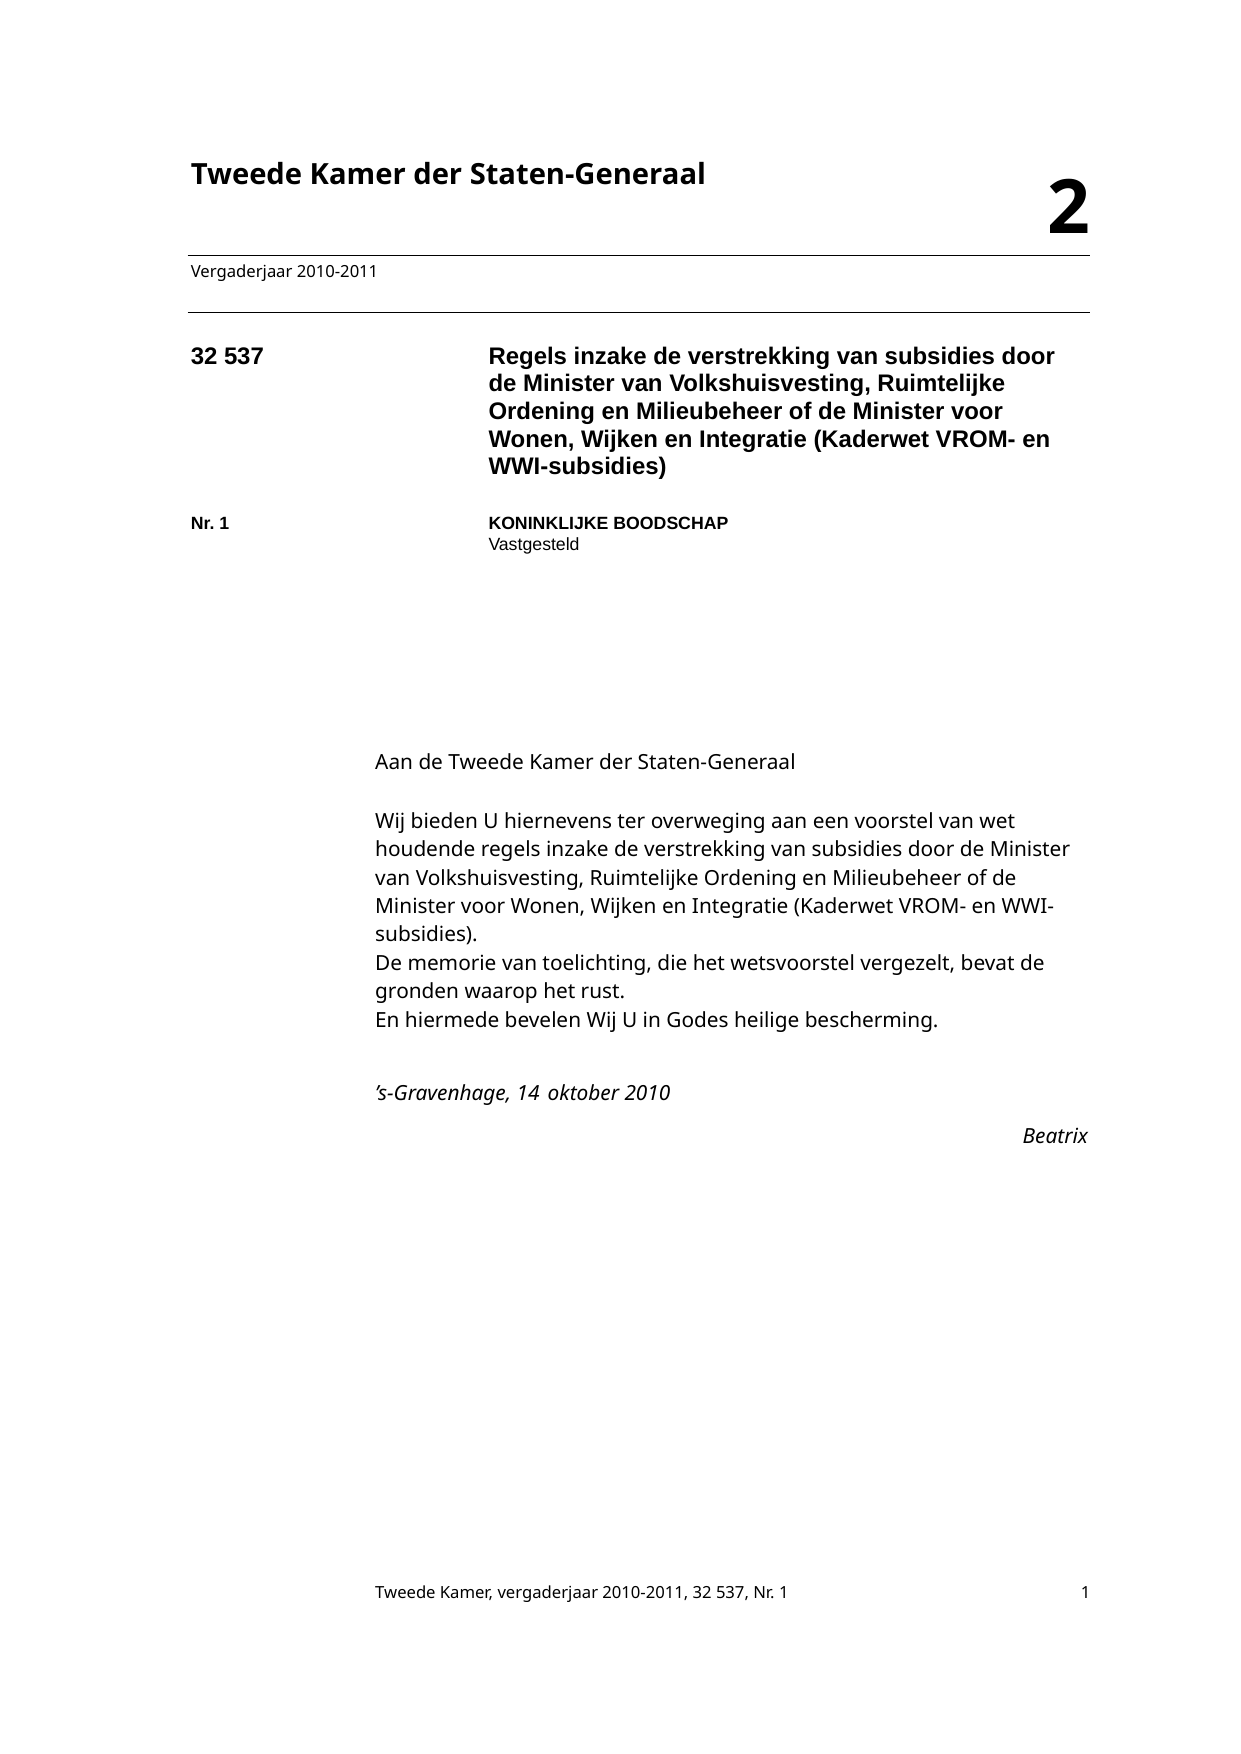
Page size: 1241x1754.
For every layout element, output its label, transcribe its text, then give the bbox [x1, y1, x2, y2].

table_cell KONINKLIJKE BOODSCHAP Vastgesteld [485, 510, 1090, 629]
table_cell 32 537 [188, 339, 485, 510]
text Wij bieden U hiernevens ter overweging aan een voorstel van wet houdende regels inzake de verstrekking van subsidies door de Minister van Volkshuisvesting, Ruimtelijke Ordening en Milieubeheer of de Minister voor Wonen, Wijken en Integratie (Kaderwet VROM- en WWI-subsidies). [375, 806, 1090, 948]
text De memorie van toelichting, die het wetsvoorstel vergezelt, bevat de gronden waarop het rust. [375, 948, 1090, 1005]
table_cell Regels inzake de verstrekking van subsidies door de Minister van Volkshuisvesting, Ruimtelijke Ordening en Milieubeheer of de Minister voor Wonen, Wijken en Integratie (Kaderwet VROM- en WWI-subsidies) [485, 339, 1090, 510]
table_header 2 [910, 150, 1090, 255]
table_header Tweede Kamer der Staten-Generaal [188, 150, 909, 255]
text ’s-Gravenhage, 14 oktober 2010 [375, 1078, 1090, 1107]
table_cell Vergaderjaar 2010-2011 [188, 256, 485, 312]
text Beatrix [375, 1122, 1090, 1150]
table_cell [188, 313, 485, 339]
table_cell Nr. 1 [188, 510, 485, 629]
table_cell [485, 313, 1090, 339]
table_cell [485, 256, 1090, 312]
text En hiermede bevelen Wij U in Godes heilige bescherming. [375, 1005, 1090, 1033]
text Aan de Tweede Kamer der Staten-Generaal [375, 747, 1090, 776]
